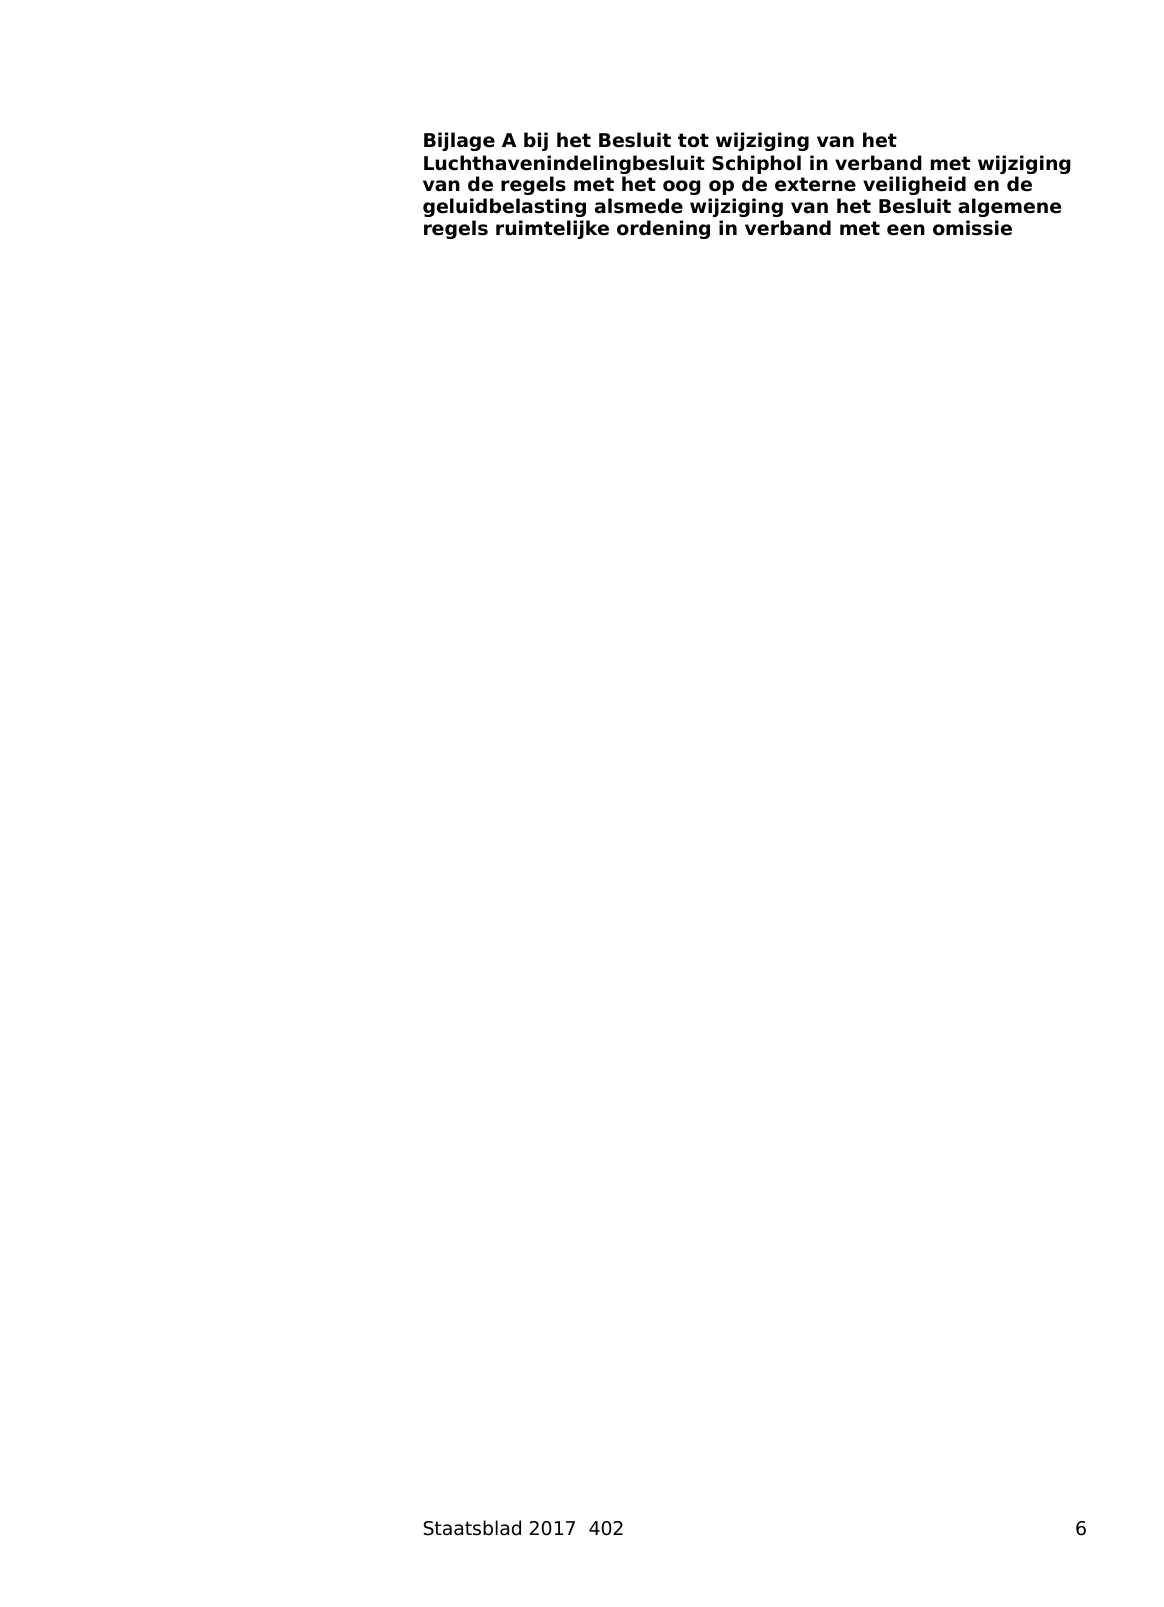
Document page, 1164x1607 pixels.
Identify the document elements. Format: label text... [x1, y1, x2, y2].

subtitle Bijlage A bij het Besluit tot wijziging van het Luchthavenindelingbesluit Schiphol in verband met wijziging van de regels met het oog op de externe veiligheid en de geluidbelasting alsmede wijziging van het Besluit algemene regels ruimtelijke ordening in verband met een omissie [422, 130, 1087, 240]
